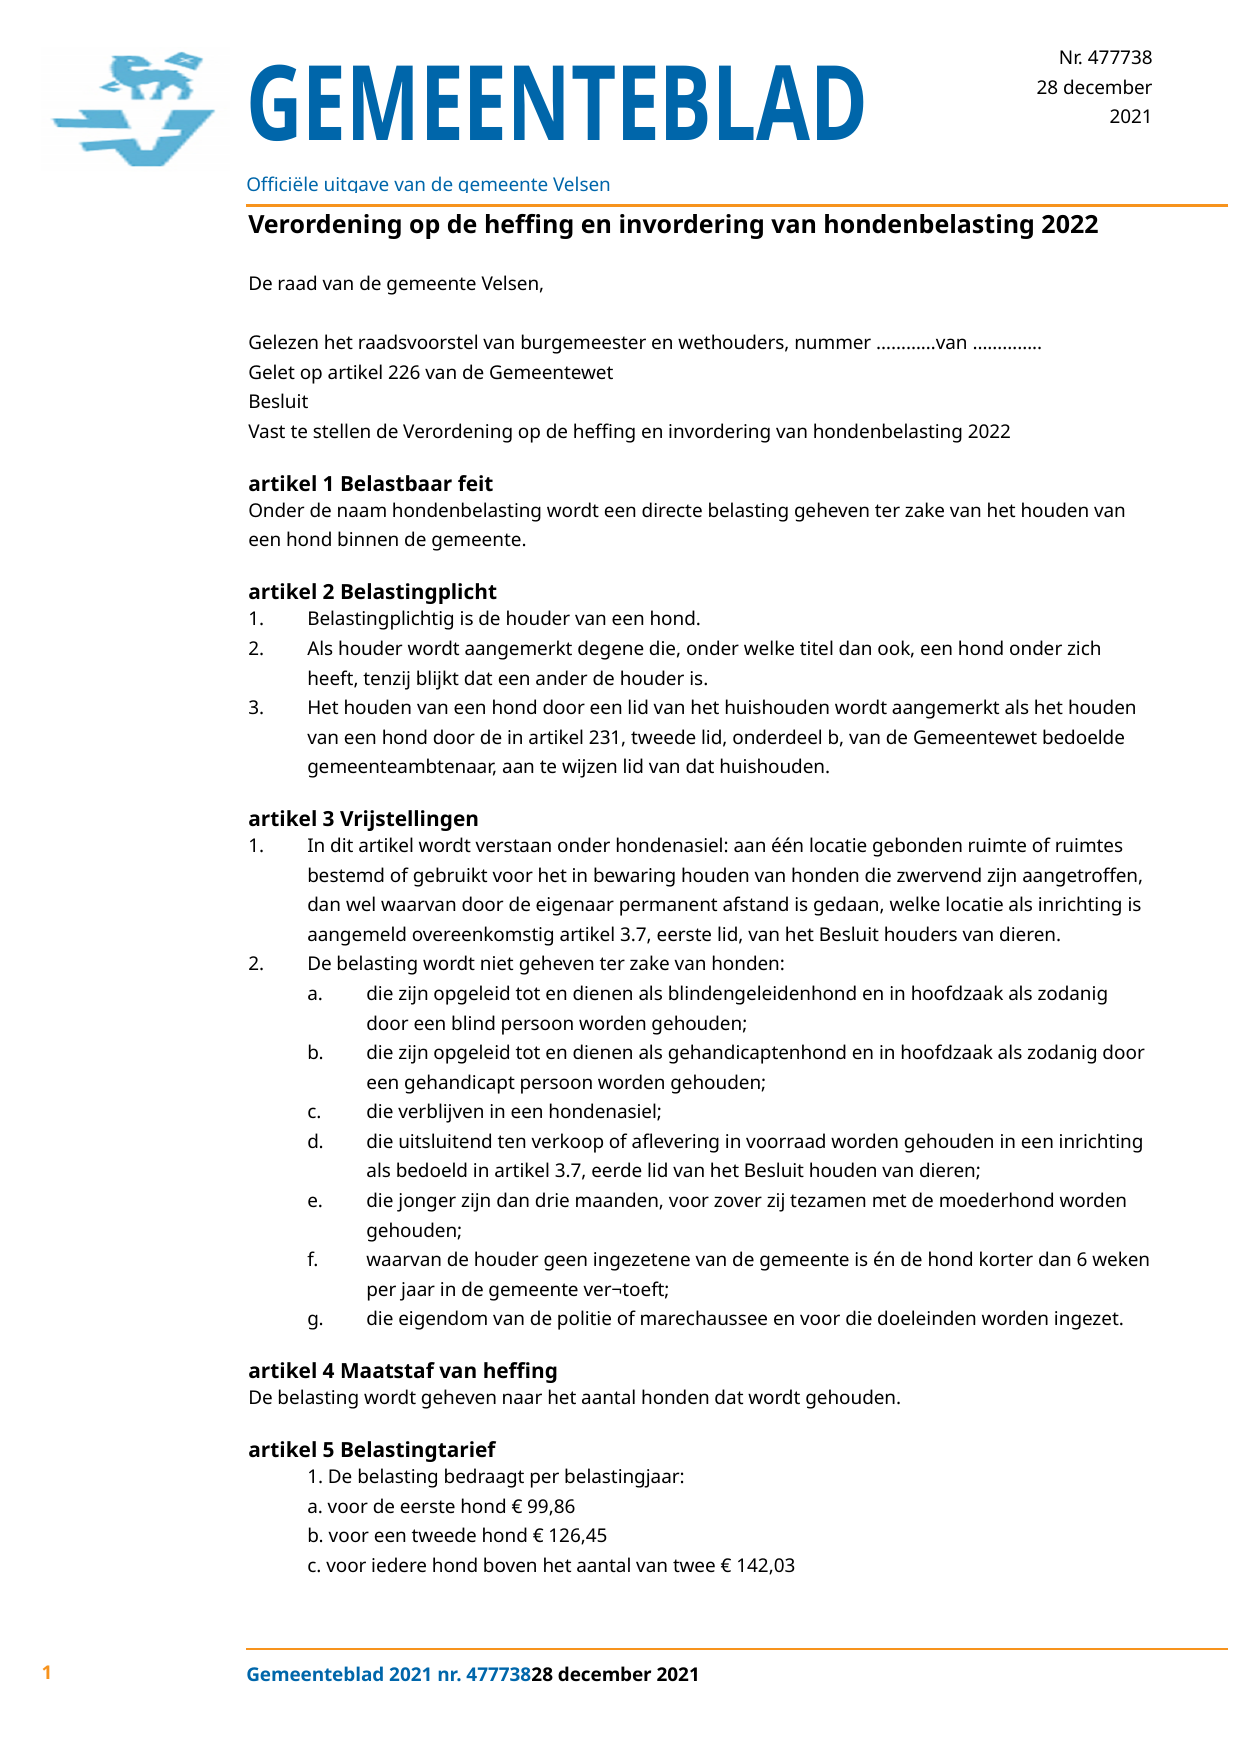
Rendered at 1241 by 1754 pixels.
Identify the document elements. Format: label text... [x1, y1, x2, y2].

text De raad van de gemeente Velsen, [248, 270, 1152, 296]
list die zijn opgeleid tot en dienen als gehandicaptenhond en in hoofdzaak als zodanig door een gehandicapt persoon worden gehouden; [307, 1039, 1152, 1095]
list a. voor de eerste hond € 99,86 [248, 1493, 1152, 1519]
list Belastingplichtig is de houder van een hond. [248, 606, 1152, 631]
list 1. De belasting bedraagt per belastingjaar: [248, 1463, 1152, 1489]
text Verordening op de heffing en invordering van hondenbelasting 2022 [248, 207, 1152, 241]
list die eigendom van de politie of marechaussee en voor die doeleinden worden ingezet. [307, 1306, 1152, 1331]
list c. voor iedere hond boven het aantal van twee € 142,03 [248, 1552, 1152, 1578]
text De belasting wordt geheven naar het aantal honden dat wordt gehouden. [248, 1384, 1152, 1410]
list die uitsluitend ten verkoop of aflevering in voorraad worden gehouden in een inrichting als bedoeld in artikel 3.7, eerde lid van het Besluit houden van dieren; [307, 1128, 1152, 1183]
list die zijn opgeleid tot en dienen als blindengeleidenhond en in hoofdzaak als zodanig door een blind persoon worden gehouden; [307, 980, 1152, 1036]
text Besluit [248, 389, 1152, 414]
text artikel 3 Vrijstellingen [248, 804, 1152, 832]
text artikel 2 Belastingplicht [248, 577, 1152, 606]
list die jonger zijn dan drie maanden, voor zover zij tezamen met de moederhond worden gehouden; [307, 1187, 1152, 1243]
list waarvan de houder geen ingezetene van de gemeente is én de hond korter dan 6 weken per jaar in de gemeente ver¬toeft; [307, 1246, 1152, 1302]
text Gelezen het raadsvoorstel van burgemeester en wethouders, nummer …………van ………….. [248, 329, 1152, 355]
list Als houder wordt aangemerkt degene die, onder welke titel dan ook, een hond onder zich heeft, tenzij blijkt dat een ander de houder is. [248, 635, 1152, 690]
text Vast te stellen de Verordening op de heffing en invordering van hondenbelasting 2022 [248, 418, 1152, 444]
text artikel 5 Belastingtarief [248, 1435, 1152, 1463]
text artikel 4 Maatstaf van heffing [248, 1356, 1152, 1384]
list In dit artikel wordt verstaan onder hondenasiel: aan één locatie gebonden ruimte of ruimtes bestemd of gebruikt voor het in bewaring houden van honden die zwervend zijn aangetroffen, dan wel waarvan door de eigenaar permanent afstand is gedaan, welke locatie als inrichting is aangemeld overeenkomstig artikel 3.7, eerste lid, van het Besluit houders van dieren. [248, 832, 1152, 947]
list die verblijven in een hondenasiel; [307, 1098, 1152, 1124]
text artikel 1 Belastbaar feit [248, 469, 1152, 497]
text Onder de naam hondenbelasting wordt een directe belasting geheven ter zake van het houden van een hond binnen de gemeente. [248, 497, 1152, 552]
list b. voor een tweede hond € 126,45 [248, 1522, 1152, 1548]
list Het houden van een hond door een lid van het huishouden wordt aangemerkt als het houden van een hond door de in artikel 231, tweede lid, onderdeel b, van de Gemeentewet bedoelde gemeenteambtenaar, aan te wijzen lid van dat huishouden. [248, 694, 1152, 779]
picture [41, 47, 231, 172]
list De belasting wordt niet geheven ter zake van honden: [248, 951, 1152, 976]
text Gelet op artikel 226 van de Gemeentewet [248, 359, 1152, 385]
